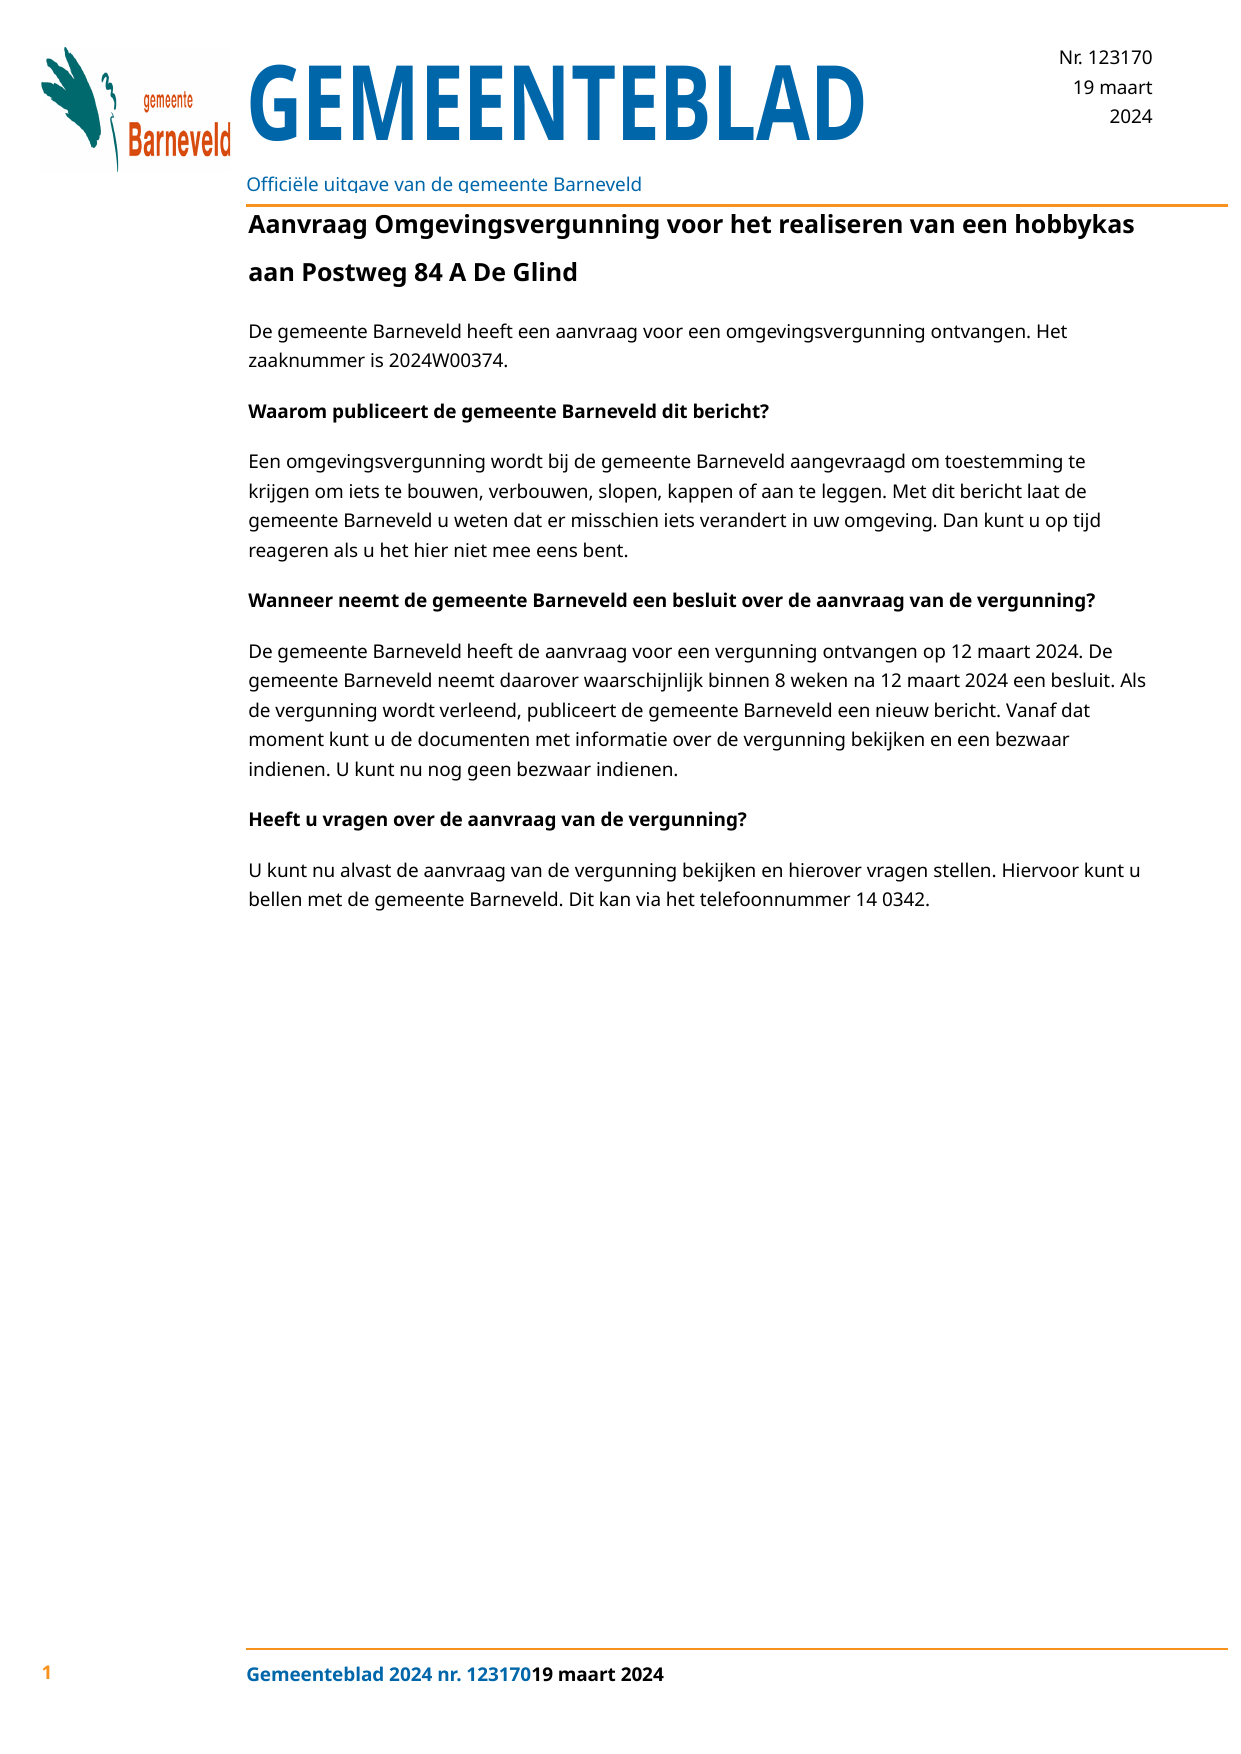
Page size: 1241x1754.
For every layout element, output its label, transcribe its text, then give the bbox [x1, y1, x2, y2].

text Waarom publiceert de gemeente Barneveld dit bericht? [248, 398, 1152, 424]
text Een omgevingsvergunning wordt bij de gemeente Barneveld aangevraagd om toestemming te krijgen om iets te bouwen, verbouwen, slopen, kappen of aan te leggen. Met dit bericht laat de gemeente Barneveld u weten dat er misschien iets verandert in uw omgeving. Dan kunt u op tijd reageren als u het hier niet mee eens bent. [248, 448, 1152, 563]
picture [41, 47, 231, 172]
text Heeft u vragen over de aanvraag van de vergunning? [248, 807, 1152, 832]
text U kunt nu alvast de aanvraag van de vergunning bekijken en hierover vragen stellen. Hiervoor kunt u bellen met de gemeente Barneveld. Dit kan via het telefoonnummer 14 0342. [248, 857, 1152, 912]
text De gemeente Barneveld heeft een aanvraag voor een omgevingsvergunning ontvangen. Het zaaknummer is 2024W00374. [248, 318, 1152, 373]
text Aanvraag Omgevingsvergunning voor het realiseren van een hobbykas aan Postweg 84 A De Glind [248, 207, 1152, 288]
text De gemeente Barneveld heeft de aanvraag voor een vergunning ontvangen op 12 maart 2024. De gemeente Barneveld neemt daarover waarschijnlijk binnen 8 weken na 12 maart 2024 een besluit. Als de vergunning wordt verleend, publiceert de gemeente Barneveld een nieuw bericht. Vanaf dat moment kunt u de documenten met informatie over de vergunning bekijken en een bezwaar indienen. U kunt nu nog geen bezwaar indienen. [248, 638, 1152, 782]
text Wanneer neemt de gemeente Barneveld een besluit over de aanvraag van de vergunning? [248, 587, 1152, 613]
